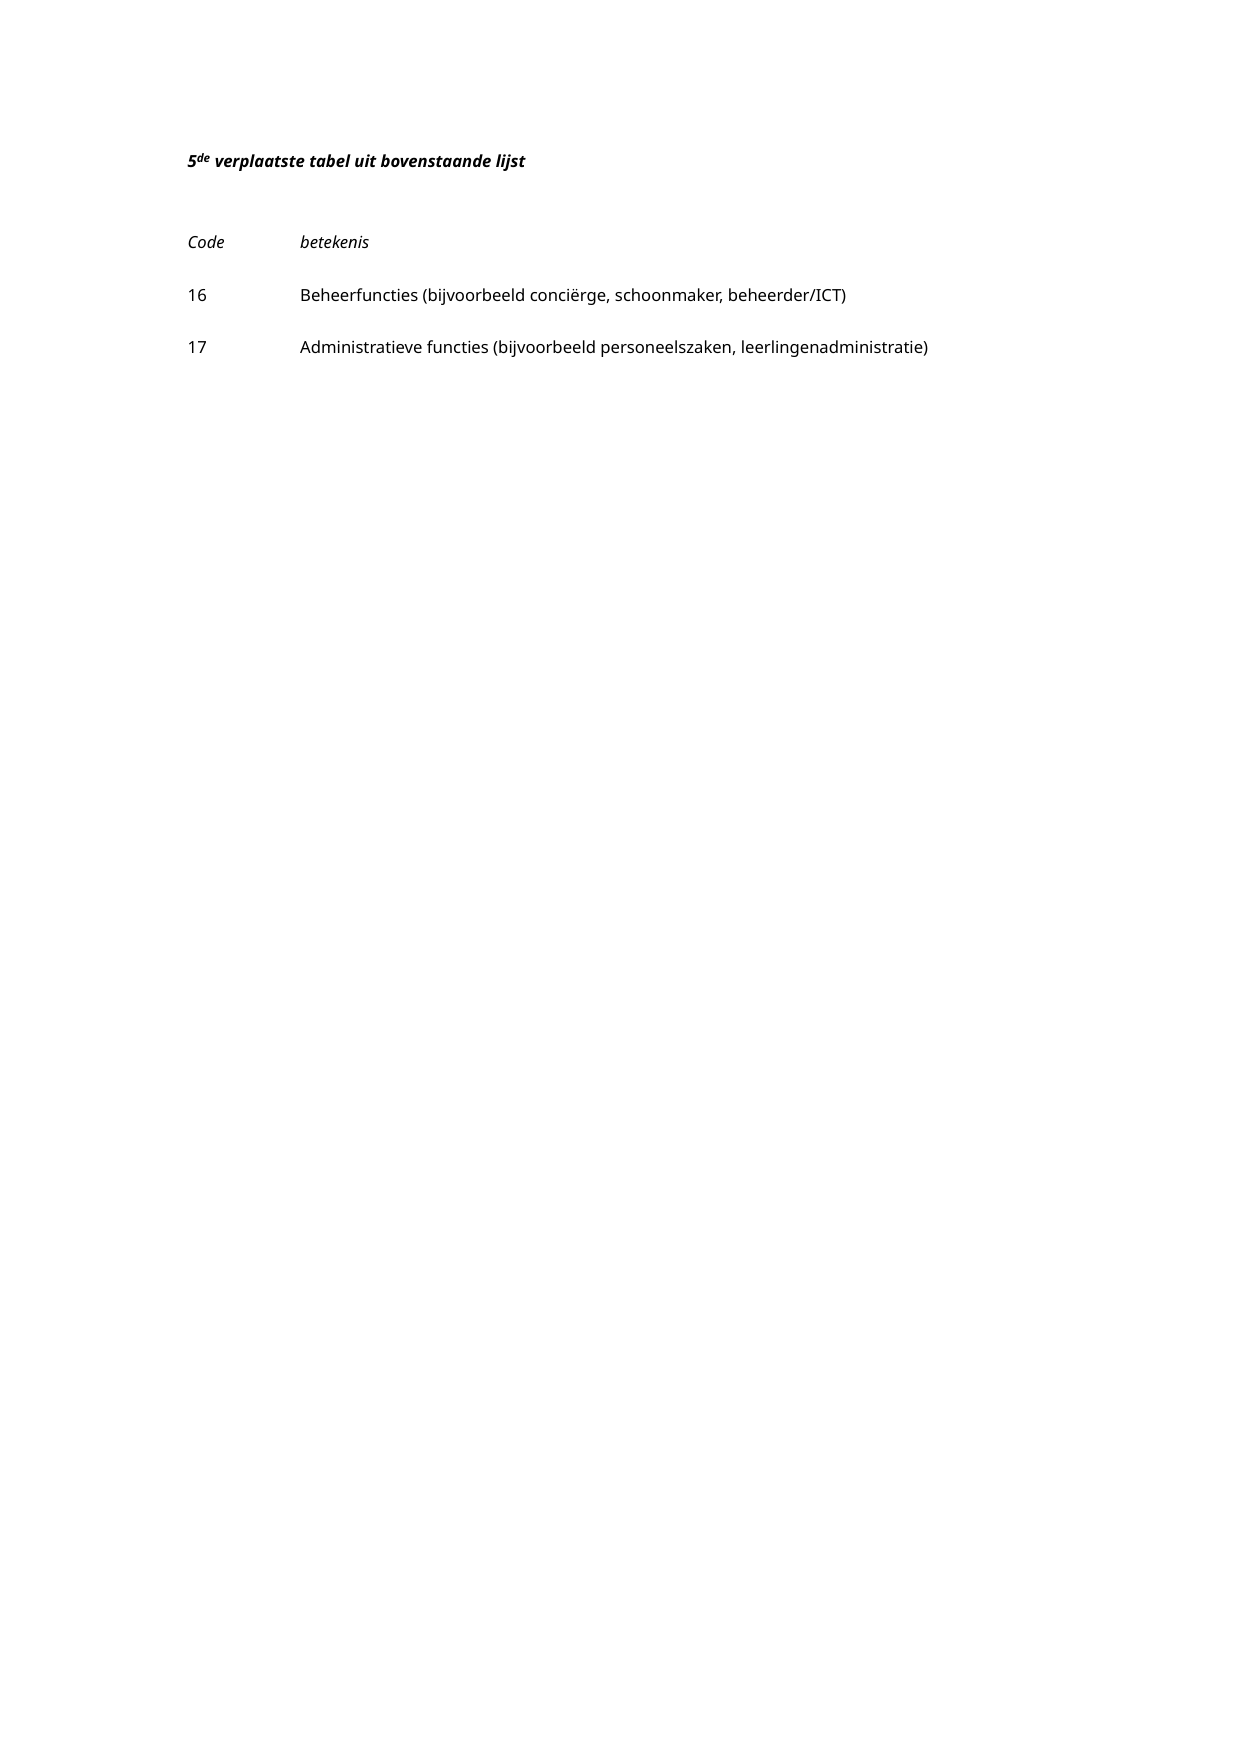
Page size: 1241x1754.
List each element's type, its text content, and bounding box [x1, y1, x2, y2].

table_cell Administratieve functies (bijvoorbeeld personeelszaken, leerlingenadministratie) [300, 336, 1053, 389]
table_cell 16 [188, 283, 300, 336]
table_cell 17 [188, 336, 300, 389]
table_header Code [188, 231, 300, 283]
table_header betekenis [300, 231, 1053, 283]
text 5de verplaatste tabel uit bovenstaande lijst [187, 150, 1053, 173]
table_cell Beheerfuncties (bijvoorbeeld conciërge, schoonmaker, beheerder/ICT) [300, 283, 1053, 336]
